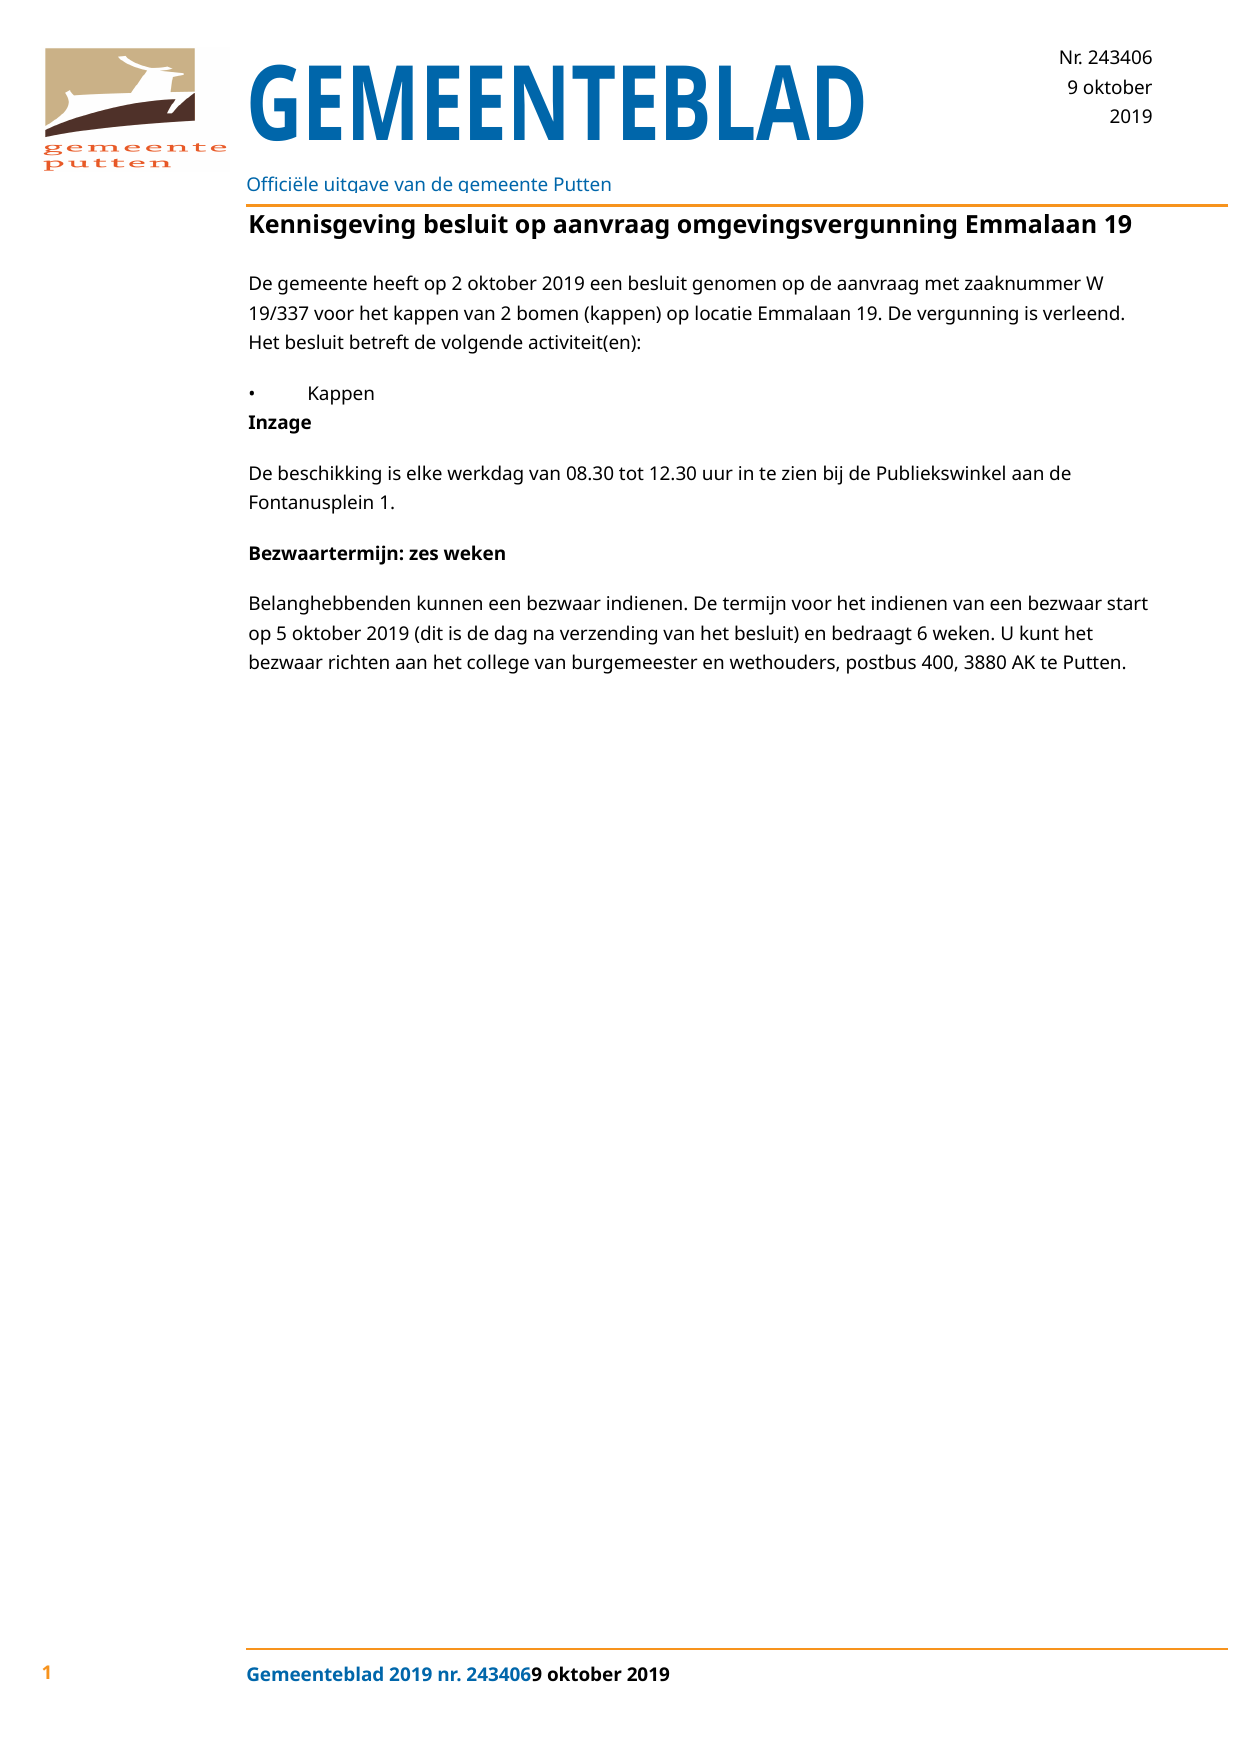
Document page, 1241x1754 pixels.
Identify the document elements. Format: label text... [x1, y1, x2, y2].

text Inzage [248, 409, 1152, 435]
text De gemeente heeft op 2 oktober 2019 een besluit genomen op de aanvraag met zaaknummer W 19/337 voor het kappen van 2 bomen (kappen) op locatie Emmalaan 19. De vergunning is verleend. Het besluit betreft de volgende activiteit(en): [248, 270, 1152, 355]
list Kappen [248, 380, 1152, 406]
picture [41, 47, 231, 172]
text De beschikking is elke werkdag van 08.30 tot 12.30 uur in te zien bij de Publiekswinkel aan de Fontanusplein 1. [248, 460, 1152, 515]
text Belanghebbenden kunnen een bezwaar indienen. De termijn voor het indienen van een bezwaar start op 5 oktober 2019 (dit is de dag na verzending van het besluit) en bedraagt 6 weken. U kunt het bezwaar richten aan het college van burgemeester en wethouders, postbus 400, 3880 AK te Putten. [248, 590, 1152, 675]
text Kennisgeving besluit op aanvraag omgevingsvergunning Emmalaan 19 [248, 207, 1152, 241]
text Bezwaartermijn: zes weken [248, 540, 1152, 566]
